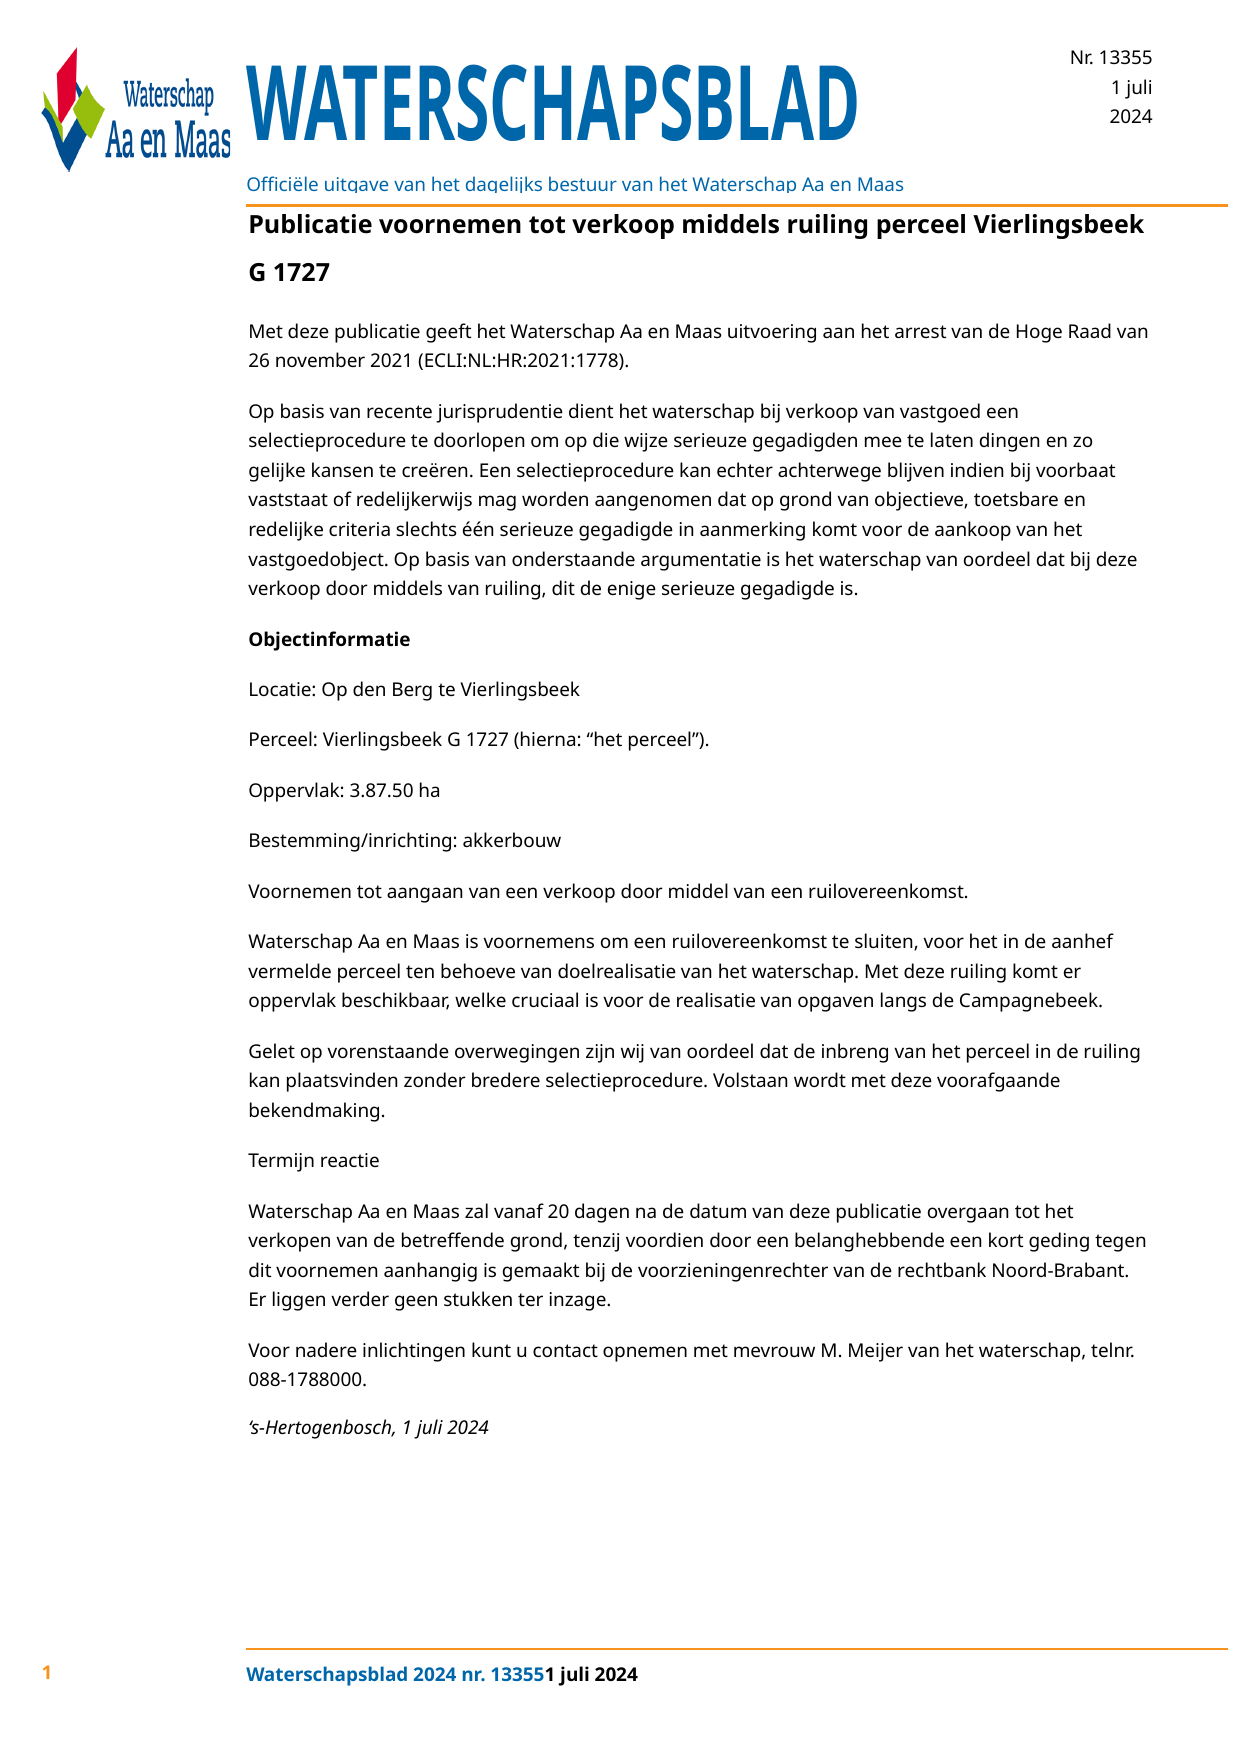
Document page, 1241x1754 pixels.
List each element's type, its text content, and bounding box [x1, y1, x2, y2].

text ‘s-Hertogenbosch, 1 juli 2024 [248, 1414, 1152, 1440]
text Oppervlak: 3.87.50 ha [248, 777, 1152, 803]
text Waterschap Aa en Maas is voornemens om een ruilovereenkomst te sluiten, voor het in de aanhef vermelde perceel ten behoeve van doelrealisatie van het waterschap. Met deze ruiling komt er oppervlak beschikbaar, welke cruciaal is voor de realisatie van opgaven langs de Campagnebeek. [248, 928, 1152, 1013]
text Bestemming/inrichting: akkerbouw [248, 827, 1152, 853]
text Waterschap Aa en Maas zal vanaf 20 dagen na de datum van deze publicatie overgaan tot het verkopen van de betreffende grond, tenzij voordien door een belanghebbende een kort geding tegen dit voornemen aanhangig is gemaakt bij de voorzieningenrechter van de rechtbank Noord-Brabant. Er liggen verder geen stukken ter inzage. [248, 1198, 1152, 1312]
text Objectinformatie [248, 626, 1152, 652]
text Gelet op vorenstaande overwegingen zijn wij van oordeel dat de inbreng van het perceel in de ruiling kan plaatsvinden zonder bredere selectieprocedure. Volstaan wordt met deze voorafgaande bekendmaking. [248, 1038, 1152, 1123]
text Voornemen tot aangaan van een verkoop door middel van een ruilovereenkomst. [248, 878, 1152, 904]
text Publicatie voornemen tot verkoop middels ruiling perceel Vierlingsbeek G 1727 [248, 207, 1152, 288]
text Op basis van recente jurisprudentie dient het waterschap bij verkoop van vastgoed een selectieprocedure te doorlopen om op die wijze serieuze gegadigden mee te laten dingen en zo gelijke kansen te creëren. Een selectieprocedure kan echter achterwege blijven indien bij voorbaat vaststaat of redelijkerwijs mag worden aangenomen dat op grond van objectieve, toetsbare en redelijke criteria slechts één serieuze gegadigde in aanmerking komt voor de aankoop van het vastgoedobject. Op basis van onderstaande argumentatie is het waterschap van oordeel dat bij deze verkoop door middels van ruiling, dit de enige serieuze gegadigde is. [248, 398, 1152, 601]
picture [41, 47, 231, 172]
text Termijn reactie [248, 1147, 1152, 1173]
text Locatie: Op den Berg te Vierlingsbeek [248, 676, 1152, 702]
text Perceel: Vierlingsbeek G 1727 (hierna: “het perceel”). [248, 727, 1152, 752]
text Met deze publicatie geeft het Waterschap Aa en Maas uitvoering aan het arrest van de Hoge Raad van 26 november 2021 (ECLI:NL:HR:2021:1778). [248, 318, 1152, 373]
text Voor nadere inlichtingen kunt u contact opnemen met mevrouw M. Meijer van het waterschap, telnr. 088-1788000. [248, 1337, 1152, 1392]
